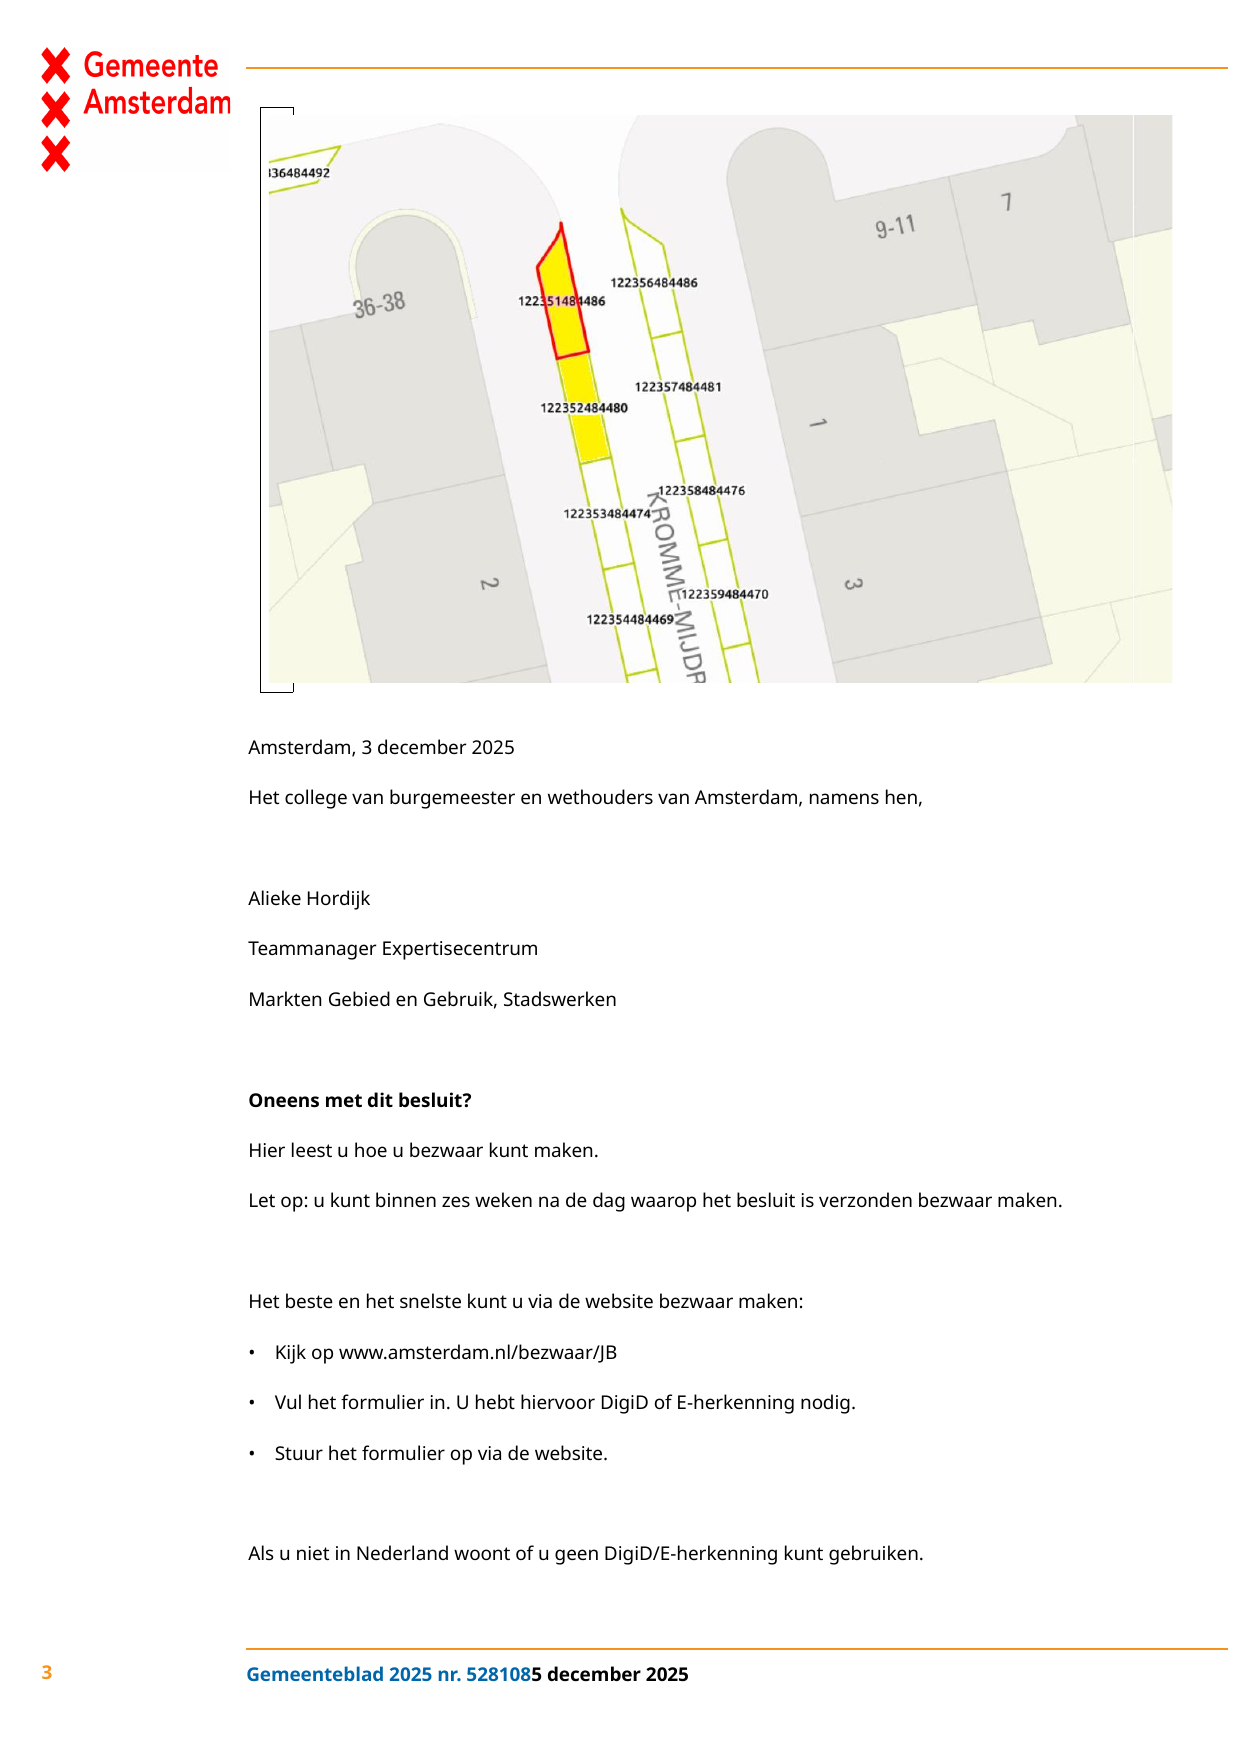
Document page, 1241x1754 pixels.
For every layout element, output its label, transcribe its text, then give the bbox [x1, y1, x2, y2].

text Teammanager Expertisecentrum [248, 936, 1152, 961]
text Markten Gebied en Gebruik, Stadswerken [248, 986, 1152, 1012]
text Het college van burgemeester en wethouders van Amsterdam, namens hen, [248, 784, 1152, 810]
text • Vul het formulier in. U hebt hiervoor DigiD of E-herkenning nodig. [248, 1389, 1152, 1415]
text Hier leest u hoe u bezwaar kunt maken. [248, 1137, 1152, 1163]
text Als u niet in Nederland woont of u geen DigiD/E-herkenning kunt gebruiken. [248, 1541, 1152, 1566]
picture [268, 115, 1173, 683]
text Alieke Hordijk [248, 885, 1152, 911]
text Oneens met dit besluit? [248, 1087, 1152, 1112]
text Het beste en het snelste kunt u via de website bezwaar maken: [248, 1288, 1152, 1314]
text • Kijk op www.amsterdam.nl/bezwaar/JB [248, 1339, 1152, 1364]
text Let op: u kunt binnen zes weken na de dag waarop het besluit is verzonden bezwaar maken. [248, 1188, 1152, 1213]
text Amsterdam, 3 december 2025 [248, 734, 1152, 759]
picture [41, 47, 231, 172]
text • Stuur het formulier op via de website. [248, 1440, 1152, 1465]
